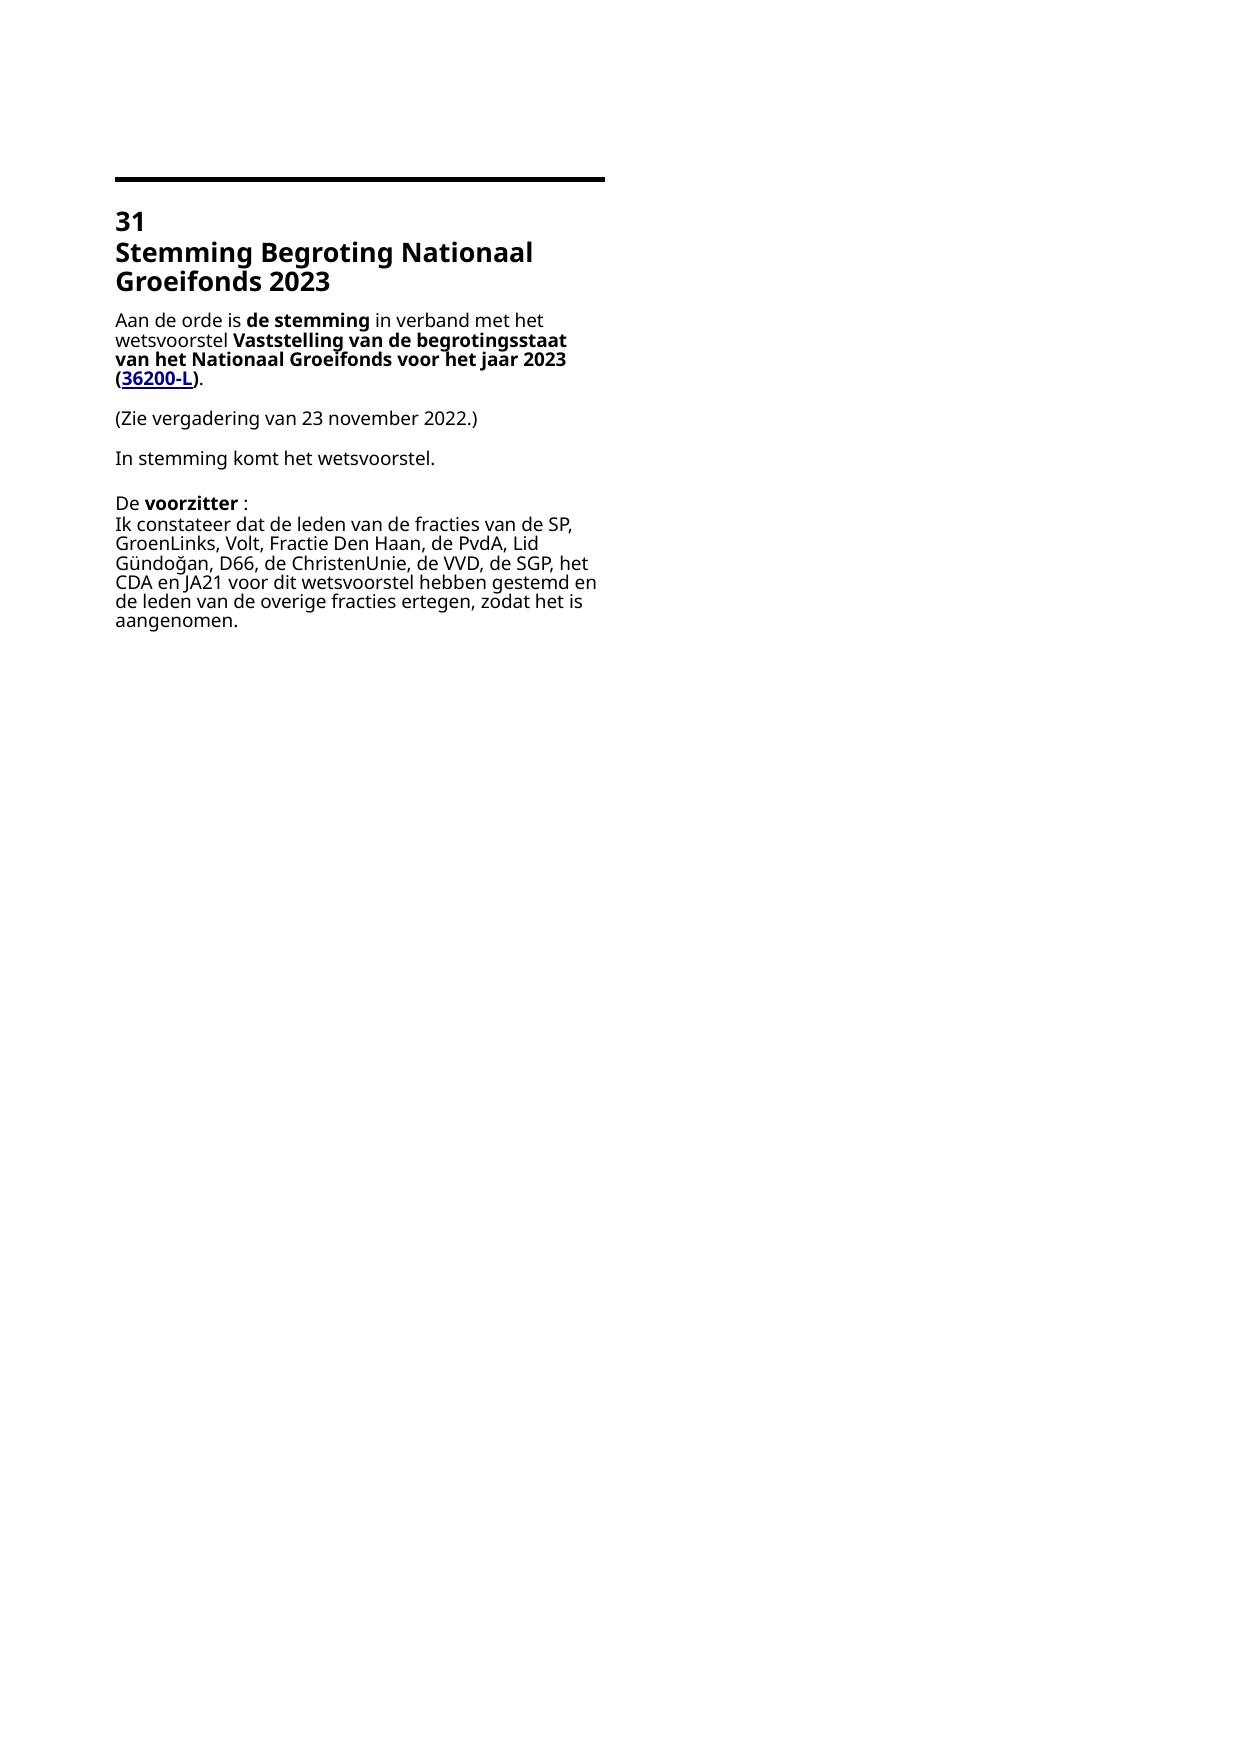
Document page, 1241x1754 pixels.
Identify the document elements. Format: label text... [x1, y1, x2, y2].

text De voorzitter : [115, 490, 605, 516]
text In stemming komt het wetsvoorstel. [115, 450, 605, 469]
text (Zie vergadering van 23 november 2022.) [115, 410, 605, 429]
text Ik constateer dat de leden van de fracties van de SP, GroenLinks, Volt, Fractie Den Haan, de PvdA, Lid Gündoğan, D66, de ChristenUnie, de VVD, de SGP, het CDA en JA21 voor dit wetsvoorstel hebben gestemd en de leden van de overige fracties ertegen, zodat het is aangenomen. [115, 516, 605, 632]
text 31 [115, 203, 605, 239]
text Aan de orde is de stemming in verband met het wetsvoorstel Vaststelling van de begrotingsstaat van het Nationaal Groeifonds voor het jaar 2023 (36200-L). [115, 312, 605, 389]
text Stemming Begroting Nationaal Groeifonds 2023 [115, 239, 605, 312]
